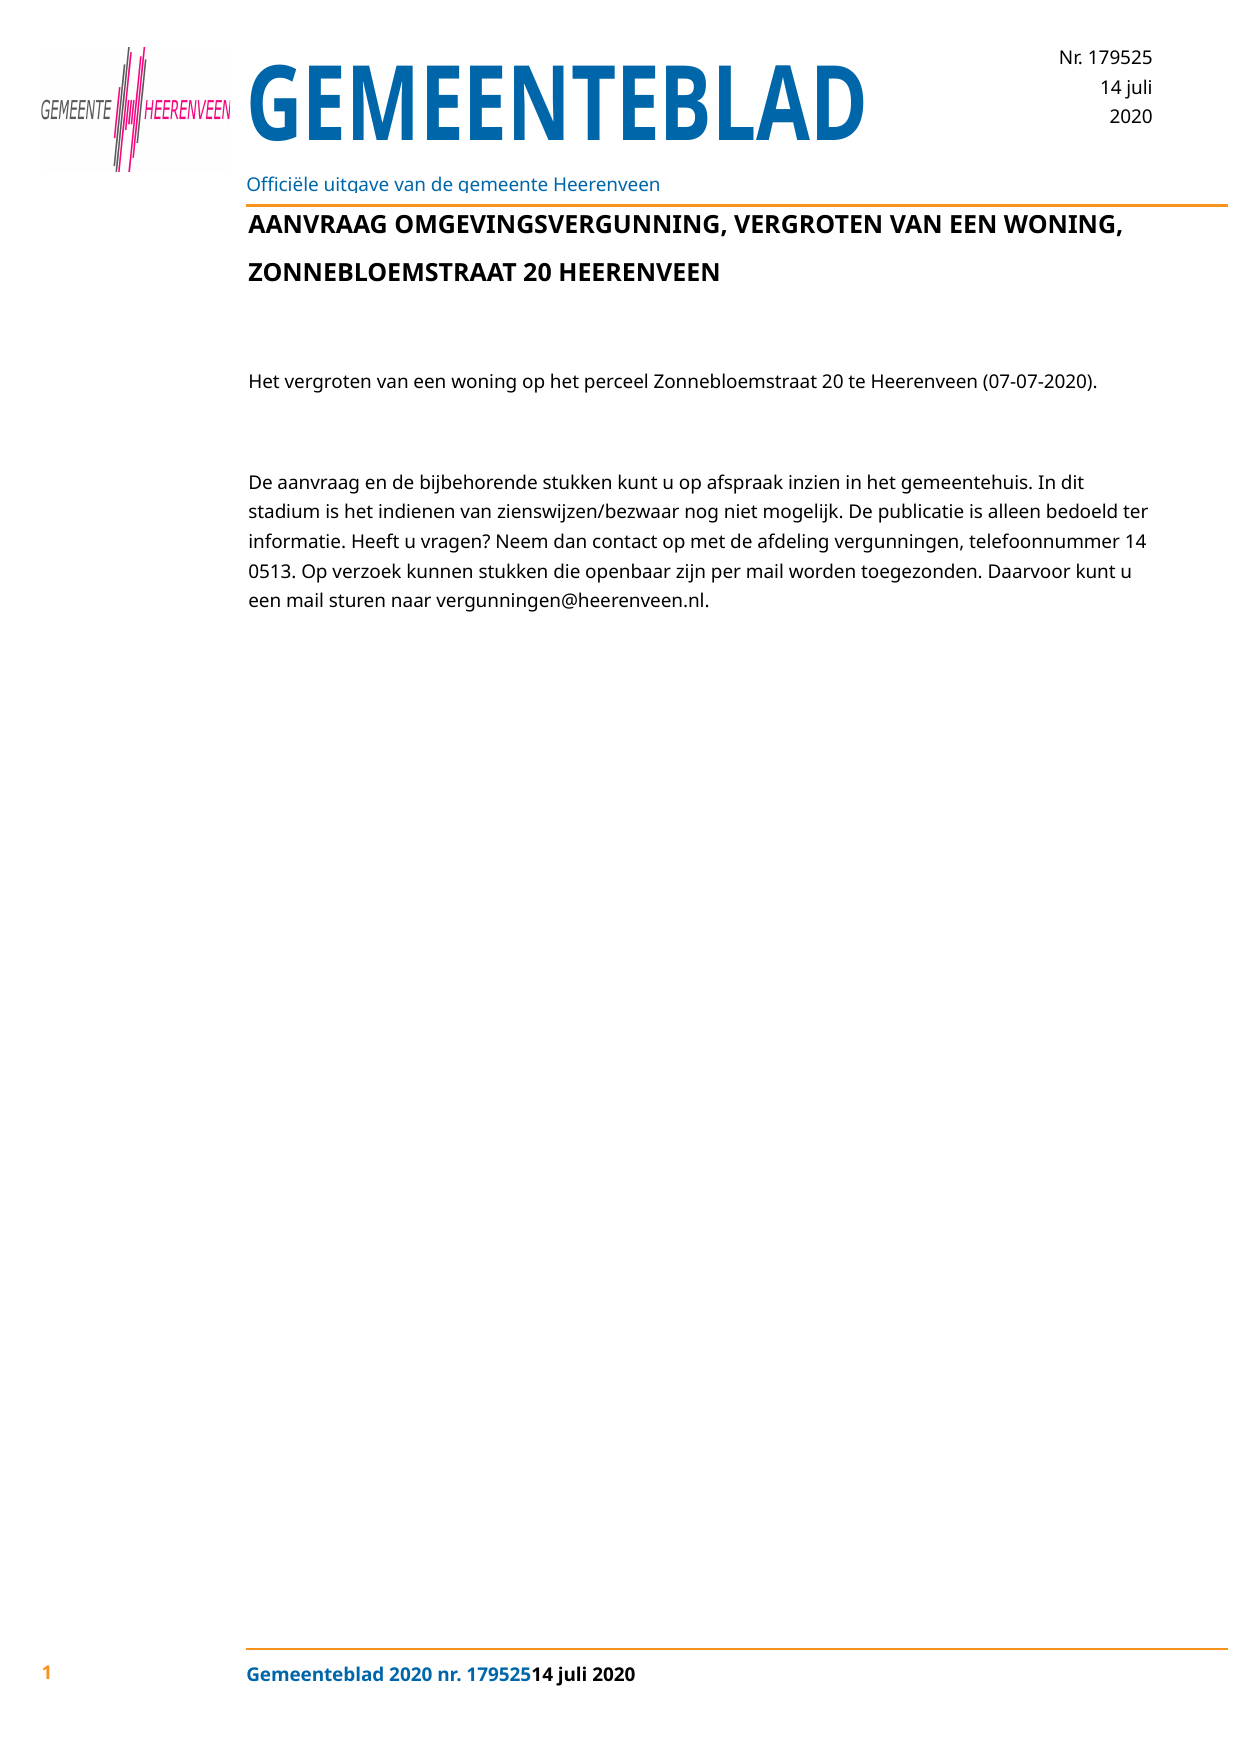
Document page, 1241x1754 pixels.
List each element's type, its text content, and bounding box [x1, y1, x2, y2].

text Het vergroten van een woning op het perceel Zonnebloemstraat 20 te Heerenveen (07-07-2020). [248, 368, 1152, 394]
picture [41, 47, 231, 172]
text AANVRAAG OMGEVINGSVERGUNNING, VERGROTEN VAN EEN WONING, ZONNEBLOEMSTRAAT 20 HEERENVEEN [248, 207, 1152, 288]
text De aanvraag en de bijbehorende stukken kunt u op afspraak inzien in het gemeentehuis. In dit stadium is het indienen van zienswijzen/bezwaar nog niet mogelijk. De publicatie is alleen bedoeld ter informatie. Heeft u vragen? Neem dan contact op met de afdeling vergunningen, telefoonnummer 14 0513. Op verzoek kunnen stukken die openbaar zijn per mail worden toegezonden. Daarvoor kunt u een mail sturen naar vergunningen@heerenveen.nl. [248, 469, 1152, 613]
